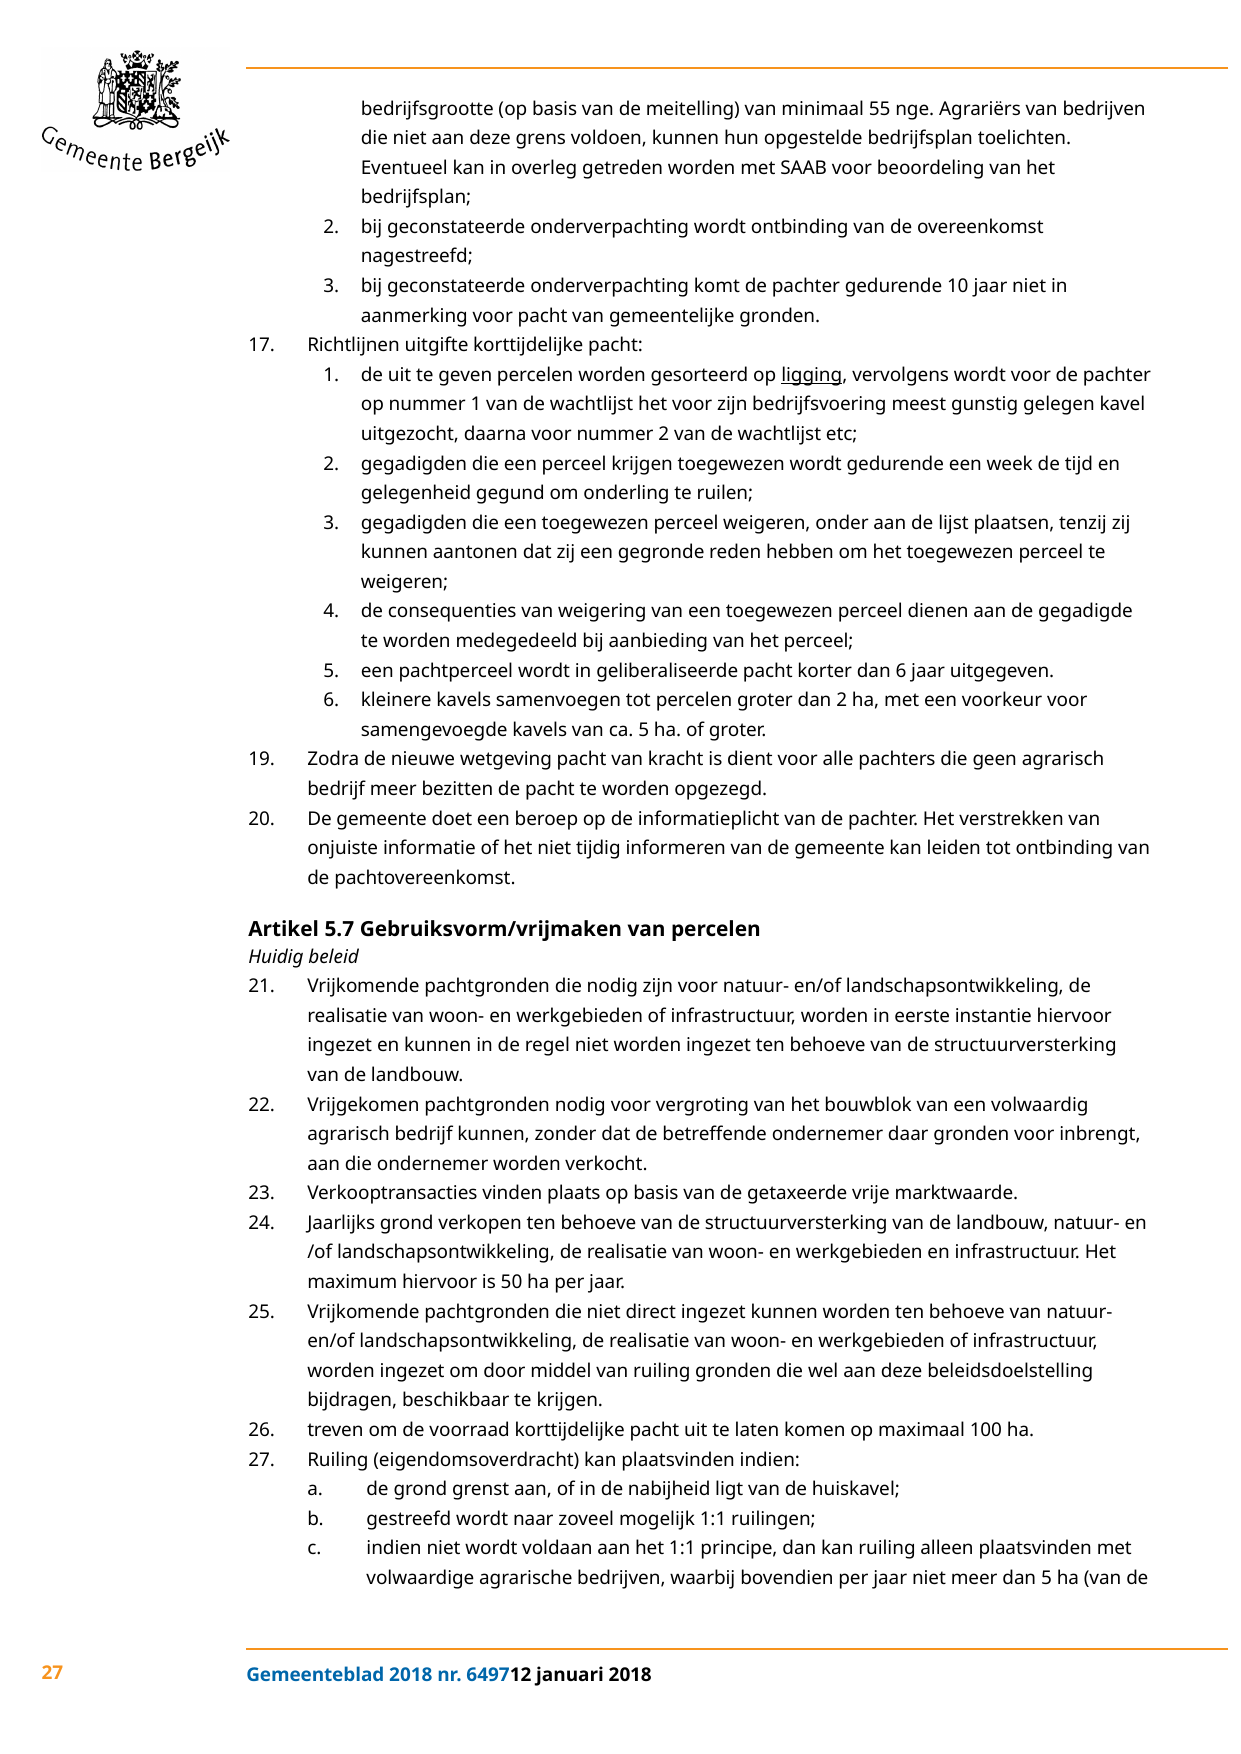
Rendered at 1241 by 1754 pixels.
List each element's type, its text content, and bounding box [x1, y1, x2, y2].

list Jaarlijks grond verkopen ten behoeve van de structuurversterking van de landbouw, natuur- en /of landschapsontwikkeling, de realisatie van woon- en werkgebieden en infrastructuur. Het maximum hiervoor is 50 ha per jaar. [248, 1209, 1152, 1294]
list Vrijkomende pachtgronden die niet direct ingezet kunnen worden ten behoeve van natuur- en/of landschapsontwikkeling, de realisatie van woon- en werkgebieden of infrastructuur, worden ingezet om door middel van ruiling gronden die wel aan deze beleidsdoelstelling bijdragen, beschikbaar te krijgen. [248, 1298, 1152, 1412]
list bedrijfsgrootte (op basis van de meitelling) van minimaal 55 nge. Agrariërs van bedrijven die niet aan deze grens voldoen, kunnen hun opgestelde bedrijfsplan toelichten. Eventueel kan in overleg getreden worden met SAAB voor beoordeling van het bedrijfsplan; [323, 95, 1152, 209]
list Vrijgekomen pachtgronden nodig voor vergroting van het bouwblok van een volwaardig agrarisch bedrijf kunnen, zonder dat de betreffende ondernemer daar gronden voor inbrengt, aan die ondernemer worden verkocht. [248, 1091, 1152, 1176]
list indien niet wordt voldaan aan het 1:1 principe, dan kan ruiling alleen plaatsvinden met volwaardige agrarische bedrijven, waarbij bovendien per jaar niet meer dan 5 ha (van de [307, 1534, 1152, 1590]
text Artikel 5.7 Gebruiksvorm/vrijmaken van percelen [248, 914, 1152, 943]
picture [41, 47, 231, 172]
list de uit te geven percelen worden gesorteerd op ligging, vervolgens wordt voor de pachter op nummer 1 van de wachtlijst het voor zijn bedrijfsvoering meest gunstig gelegen kavel uitgezocht, daarna voor nummer 2 van de wachtlijst etc; [323, 361, 1152, 446]
list gestreefd wordt naar zoveel mogelijk 1:1 ruilingen; [307, 1505, 1152, 1531]
list een pachtperceel wordt in geliberaliseerde pacht korter dan 6 jaar uitgegeven. [323, 657, 1152, 683]
list Ruiling (eigendomsoverdracht) kan plaatsvinden indien: [248, 1446, 1152, 1471]
list Verkooptransacties vinden plaats op basis van de getaxeerde vrije marktwaarde. [248, 1179, 1152, 1205]
list gegadigden die een toegewezen perceel weigeren, onder aan de lijst plaatsen, tenzij zij kunnen aantonen dat zij een gegronde reden hebben om het toegewezen perceel te weigeren; [323, 509, 1152, 594]
list de consequenties van weigering van een toegewezen perceel dienen aan de gegadigde te worden medegedeeld bij aanbieding van het perceel; [323, 598, 1152, 653]
list bij geconstateerde onderverpachting komt de pachter gedurende 10 jaar niet in aanmerking voor pacht van gemeentelijke gronden. [323, 272, 1152, 328]
list bij geconstateerde onderverpachting wordt ontbinding van de overeenkomst nagestreefd; [323, 213, 1152, 268]
list gegadigden die een perceel krijgen toegewezen wordt gedurende een week de tijd en gelegenheid gegund om onderling te ruilen; [323, 450, 1152, 505]
list Vrijkomende pachtgronden die nodig zijn voor natuur- en/of landschapsontwikkeling, de realisatie van woon- en werkgebieden of infrastructuur, worden in eerste instantie hiervoor ingezet en kunnen in de regel niet worden ingezet ten behoeve van de structuurversterking van de landbouw. [248, 972, 1152, 1087]
text Huidig beleid [248, 943, 1152, 968]
list treven om de voorraad korttijdelijke pacht uit te laten komen op maximaal 100 ha. [248, 1416, 1152, 1442]
list Zodra de nieuwe wetgeving pacht van kracht is dient voor alle pachters die geen agrarisch bedrijf meer bezitten de pacht te worden opgezegd. [248, 746, 1152, 801]
list Richtlijnen uitgifte korttijdelijke pacht: [248, 331, 1152, 357]
list de grond grenst aan, of in de nabijheid ligt van de huiskavel; [307, 1475, 1152, 1501]
list kleinere kavels samenvoegen tot percelen groter dan 2 ha, met een voorkeur voor samengevoegde kavels van ca. 5 ha. of groter. [323, 686, 1152, 742]
list De gemeente doet een beroep op de informatieplicht van de pachter. Het verstrekken van onjuiste informatie of het niet tijdig informeren van de gemeente kan leiden tot ontbinding van de pachtovereenkomst. [248, 805, 1152, 890]
